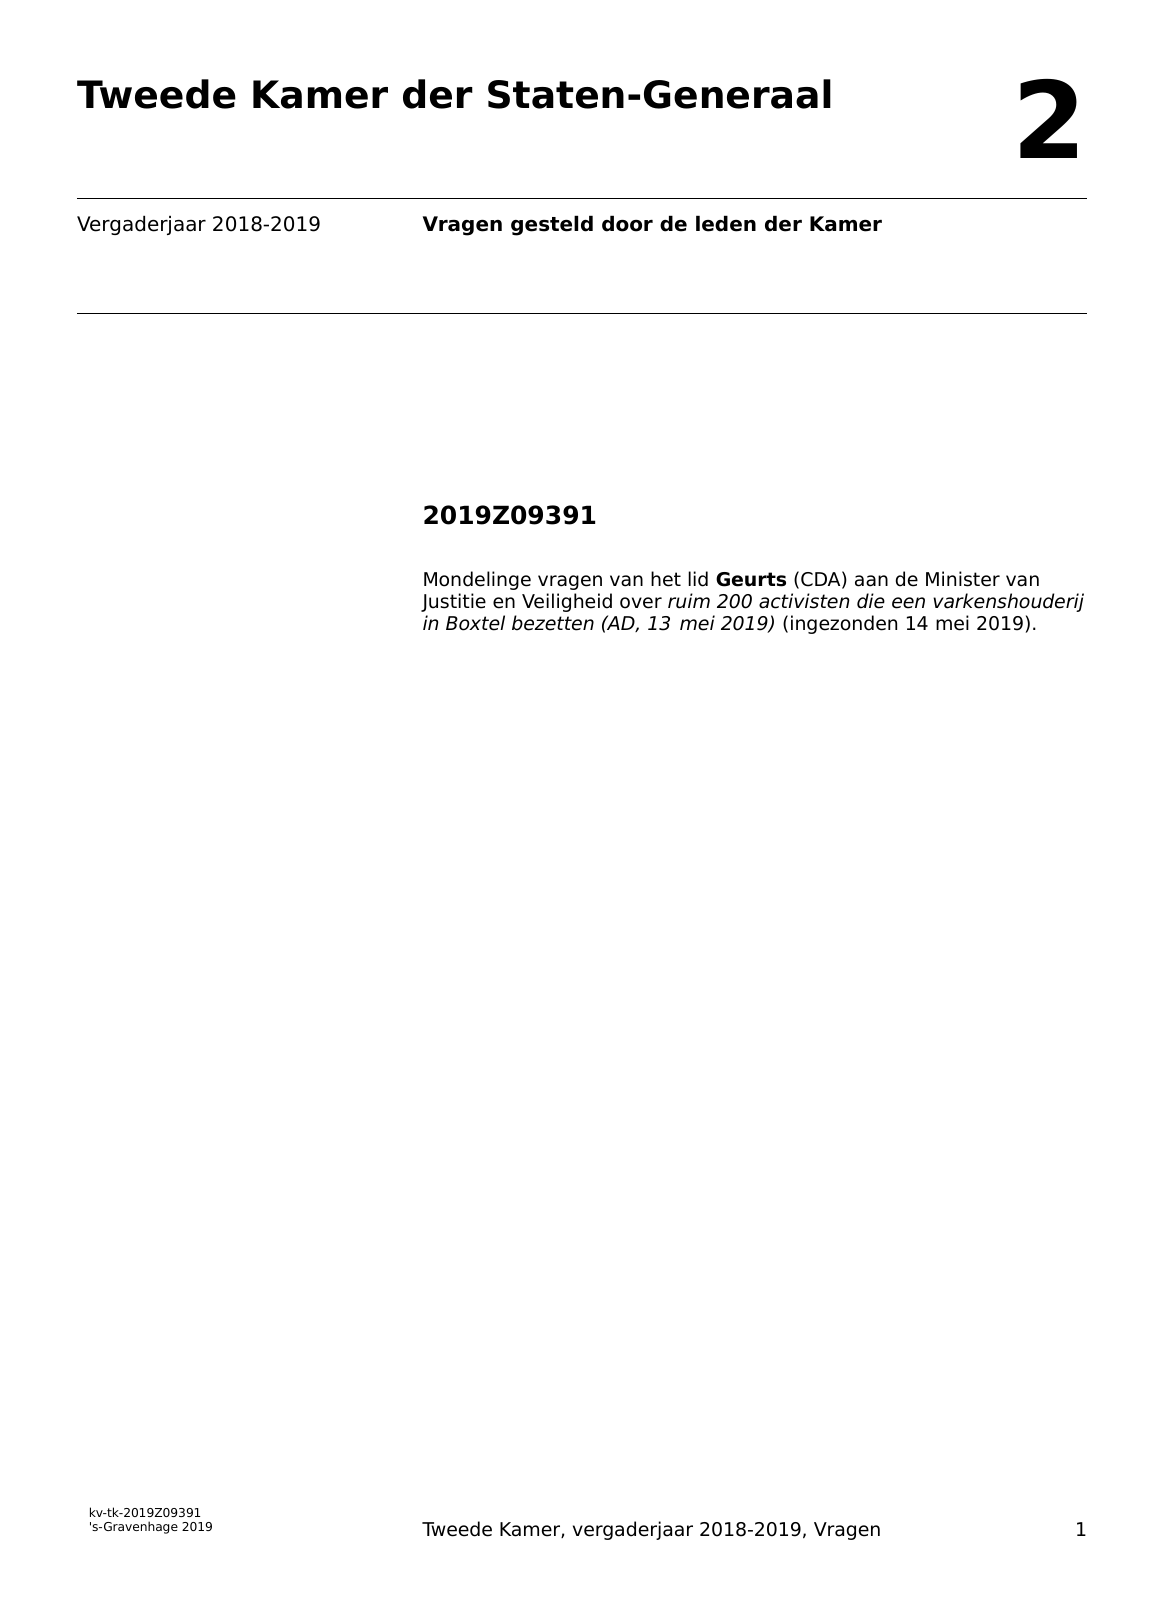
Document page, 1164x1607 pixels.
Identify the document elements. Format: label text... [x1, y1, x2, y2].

table_cell Vergaderjaar 2018-2019 [77, 199, 422, 313]
table_header 2 [886, 59, 1087, 198]
text Mondelinge vragen van het lid Geurts (CDA) aan de Minister van Justitie en Veiligheid over ruim 200 activisten die een varkenshouderij in Boxtel bezetten (AD, 13 mei 2019) (ingezonden 14 mei 2019). [422, 569, 1087, 635]
text kv-tk-2019Z09391 [88, 1506, 323, 1520]
table_cell Vragen gesteld door de leden der Kamer [422, 199, 1087, 313]
text 2019Z09391 [422, 501, 1087, 531]
table_header Tweede Kamer der Staten-Generaal [77, 59, 886, 198]
text 's-Gravenhage 2019 [88, 1520, 323, 1534]
